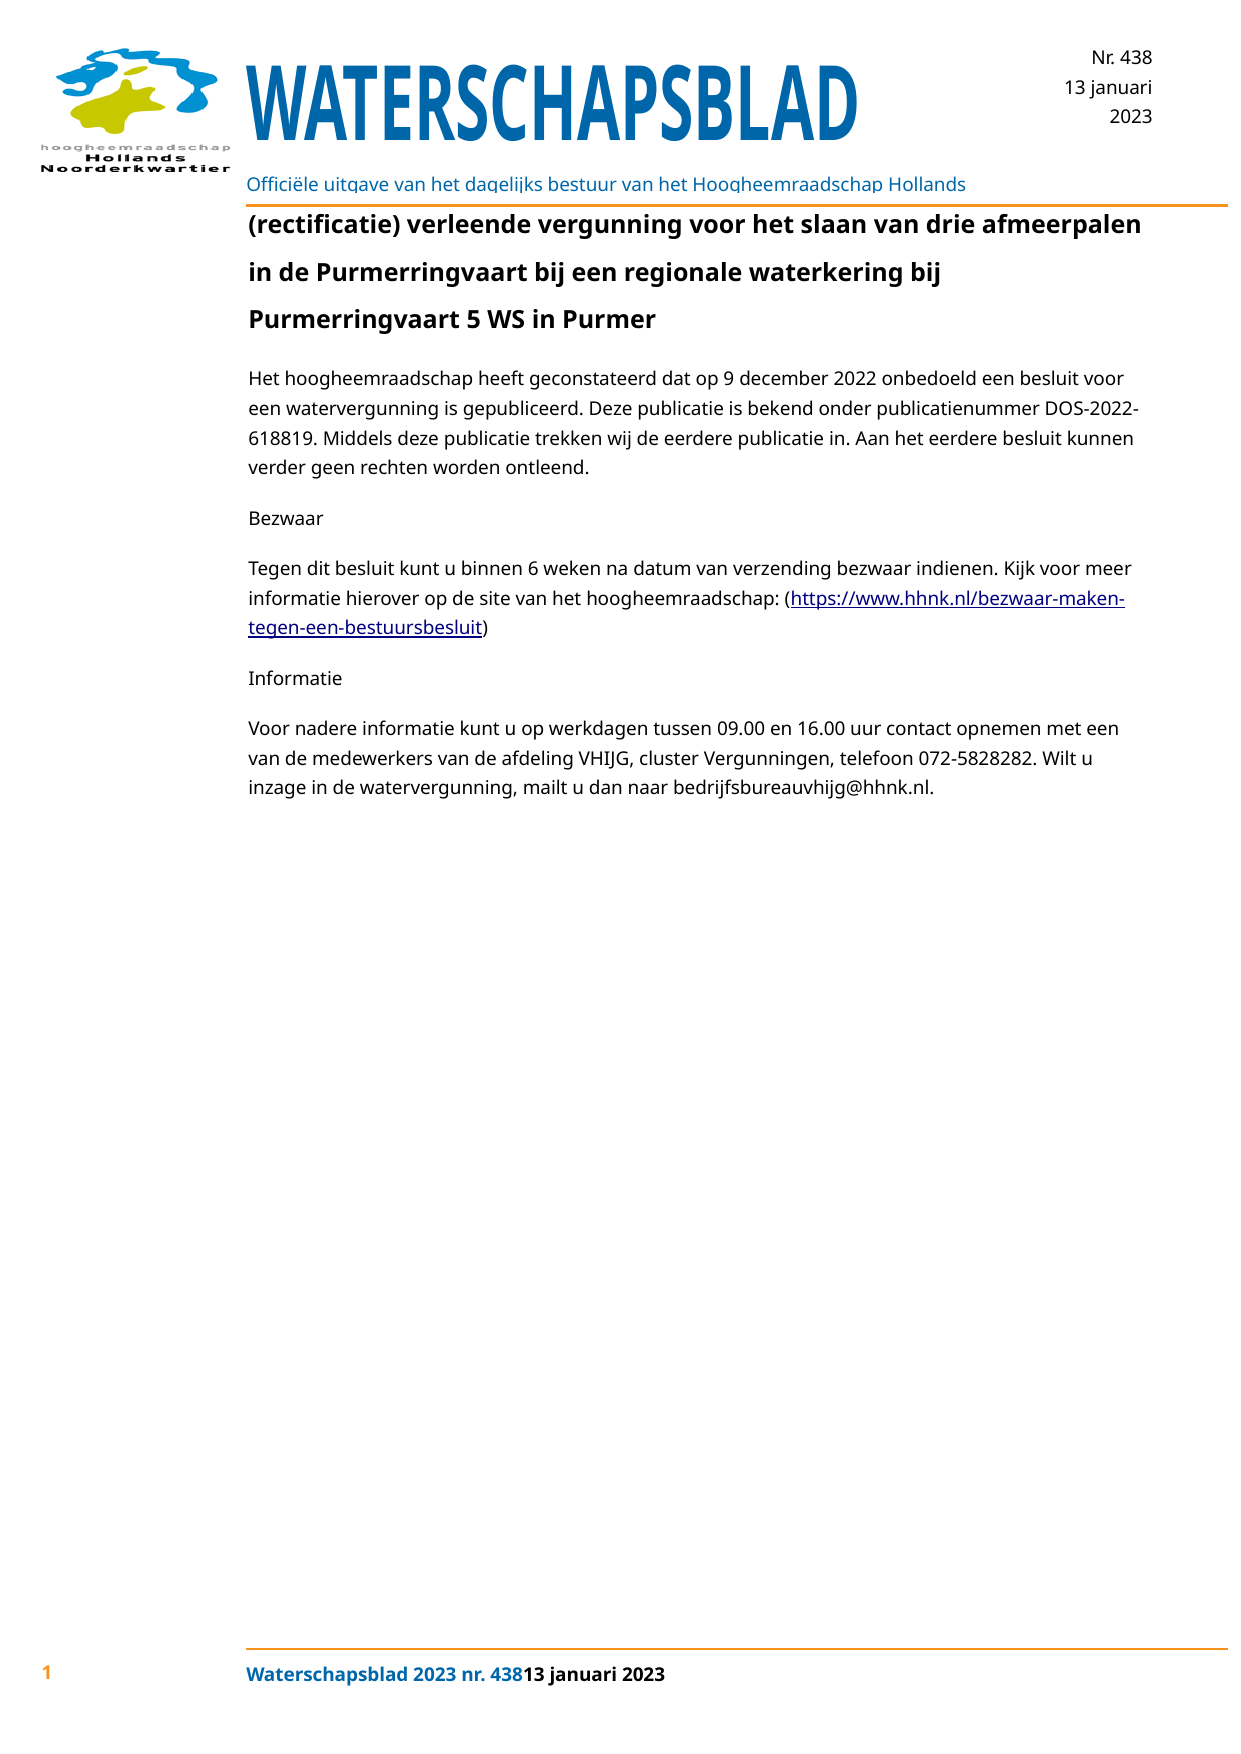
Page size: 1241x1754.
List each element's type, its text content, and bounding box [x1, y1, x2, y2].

text (rectificatie) verleende vergunning voor het slaan van drie afmeerpalen in de Purmerringvaart bij een regionale waterkering bij Purmerringvaart 5 WS in Purmer [248, 207, 1152, 336]
text Informatie [248, 665, 1152, 690]
text Bezwaar [248, 505, 1152, 530]
text Tegen dit besluit kunt u binnen 6 weken na datum van verzending bezwaar indienen. Kijk voor meer informatie hierover op de site van het hoogheemraadschap: (https://www.hhnk.nl/bezwaar-maken-tegen-een-bestuursbesluit) [248, 555, 1152, 640]
text Het hoogheemraadschap heeft geconstateerd dat op 9 december 2022 onbedoeld een besluit voor een watervergunning is gepubliceerd. Deze publicatie is bekend onder publicatienummer DOS-2022-618819. Middels deze publicatie trekken wij de eerdere publicatie in. Aan het eerdere besluit kunnen verder geen rechten worden ontleend. [248, 366, 1152, 480]
picture [41, 47, 231, 172]
text Voor nadere informatie kunt u op werkdagen tussen 09.00 en 16.00 uur contact opnemen met een van de medewerkers van de afdeling VHIJG, cluster Vergunningen, telefoon 072-5828282. Wilt u inzage in de watervergunning, mailt u dan naar bedrijfsbureauvhijg@hhnk.nl. [248, 715, 1152, 800]
